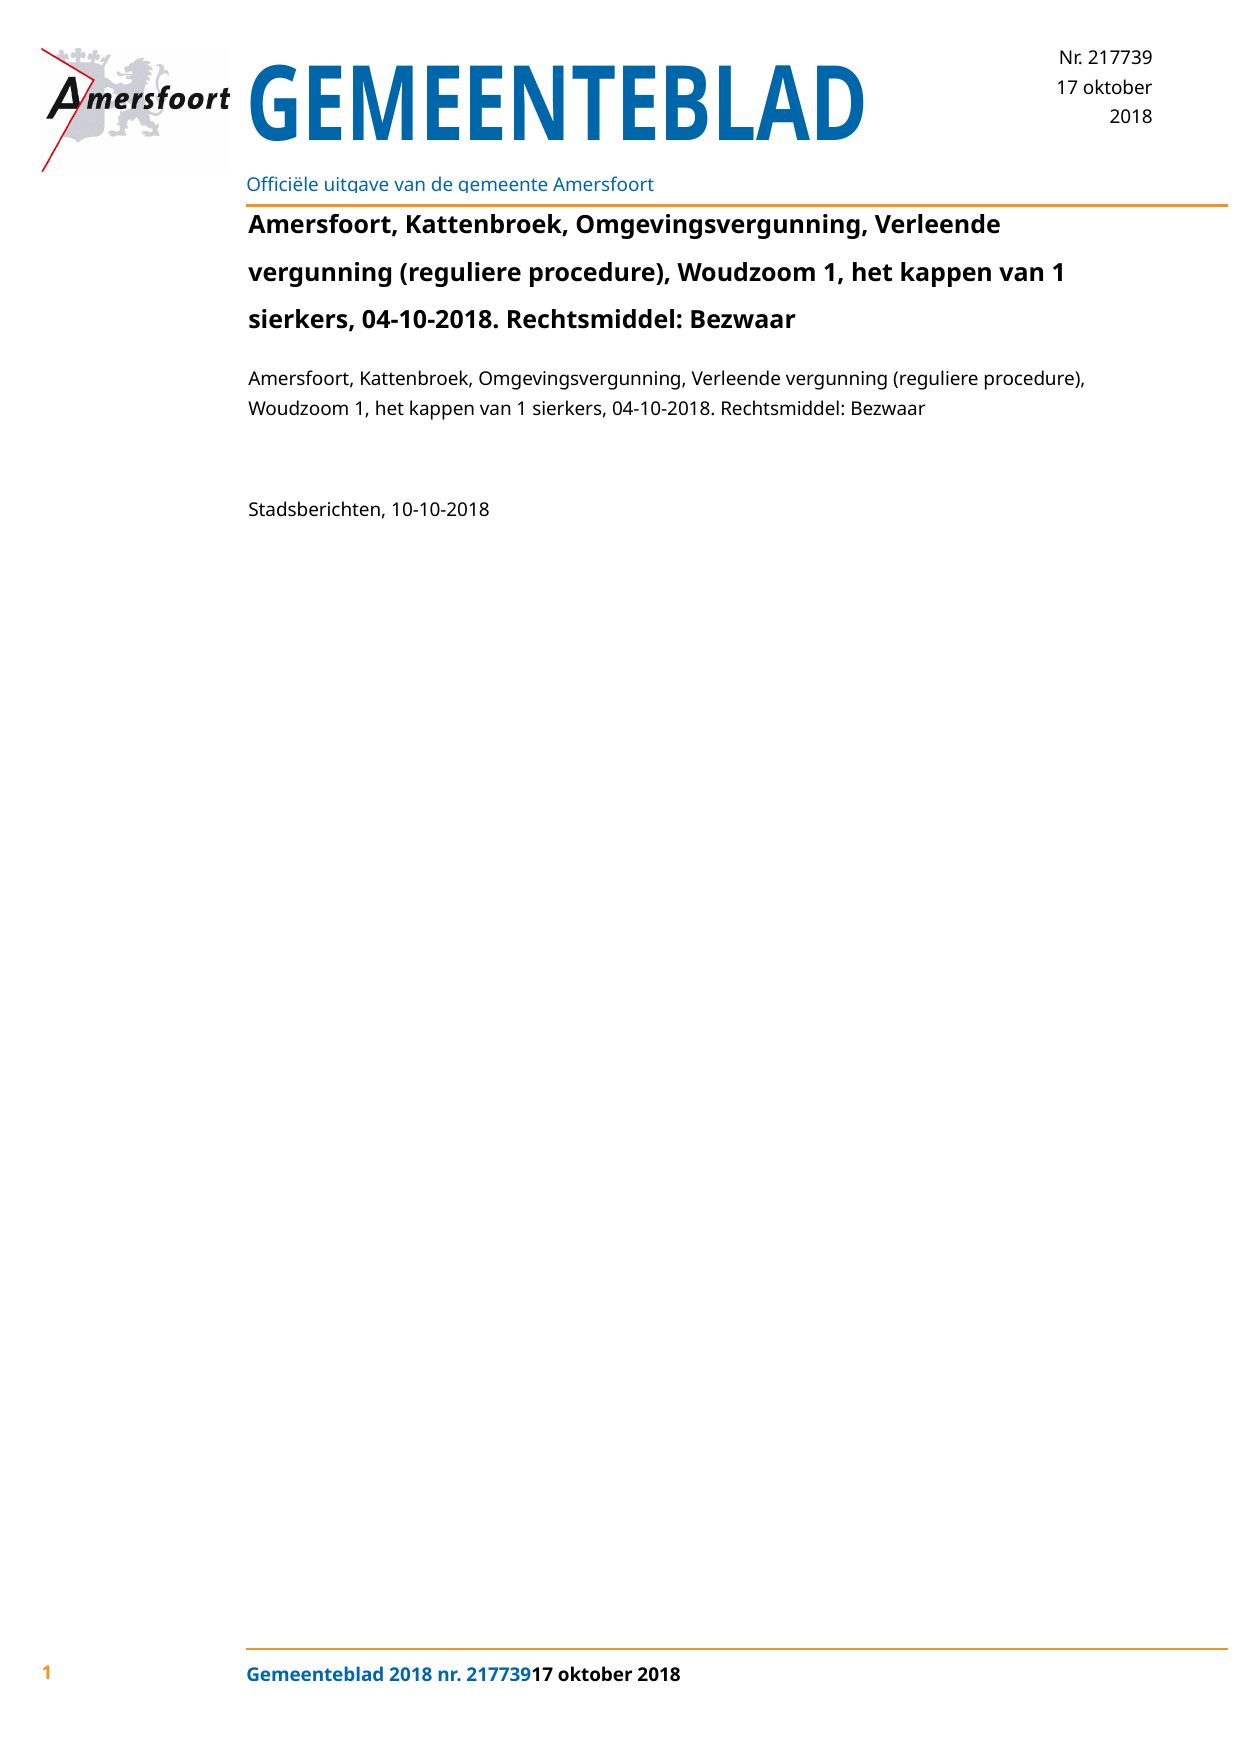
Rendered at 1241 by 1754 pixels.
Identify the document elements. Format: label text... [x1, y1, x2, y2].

text Amersfoort, Kattenbroek, Omgevingsvergunning, Verleende vergunning (reguliere procedure), Woudzoom 1, het kappen van 1 sierkers, 04-10-2018. Rechtsmiddel: Bezwaar [248, 207, 1152, 336]
text Amersfoort, Kattenbroek, Omgevingsvergunning, Verleende vergunning (reguliere procedure), Woudzoom 1, het kappen van 1 sierkers, 04-10-2018. Rechtsmiddel: Bezwaar [248, 366, 1152, 421]
picture [41, 47, 231, 172]
text Stadsberichten, 10-10-2018 [248, 496, 1152, 522]
